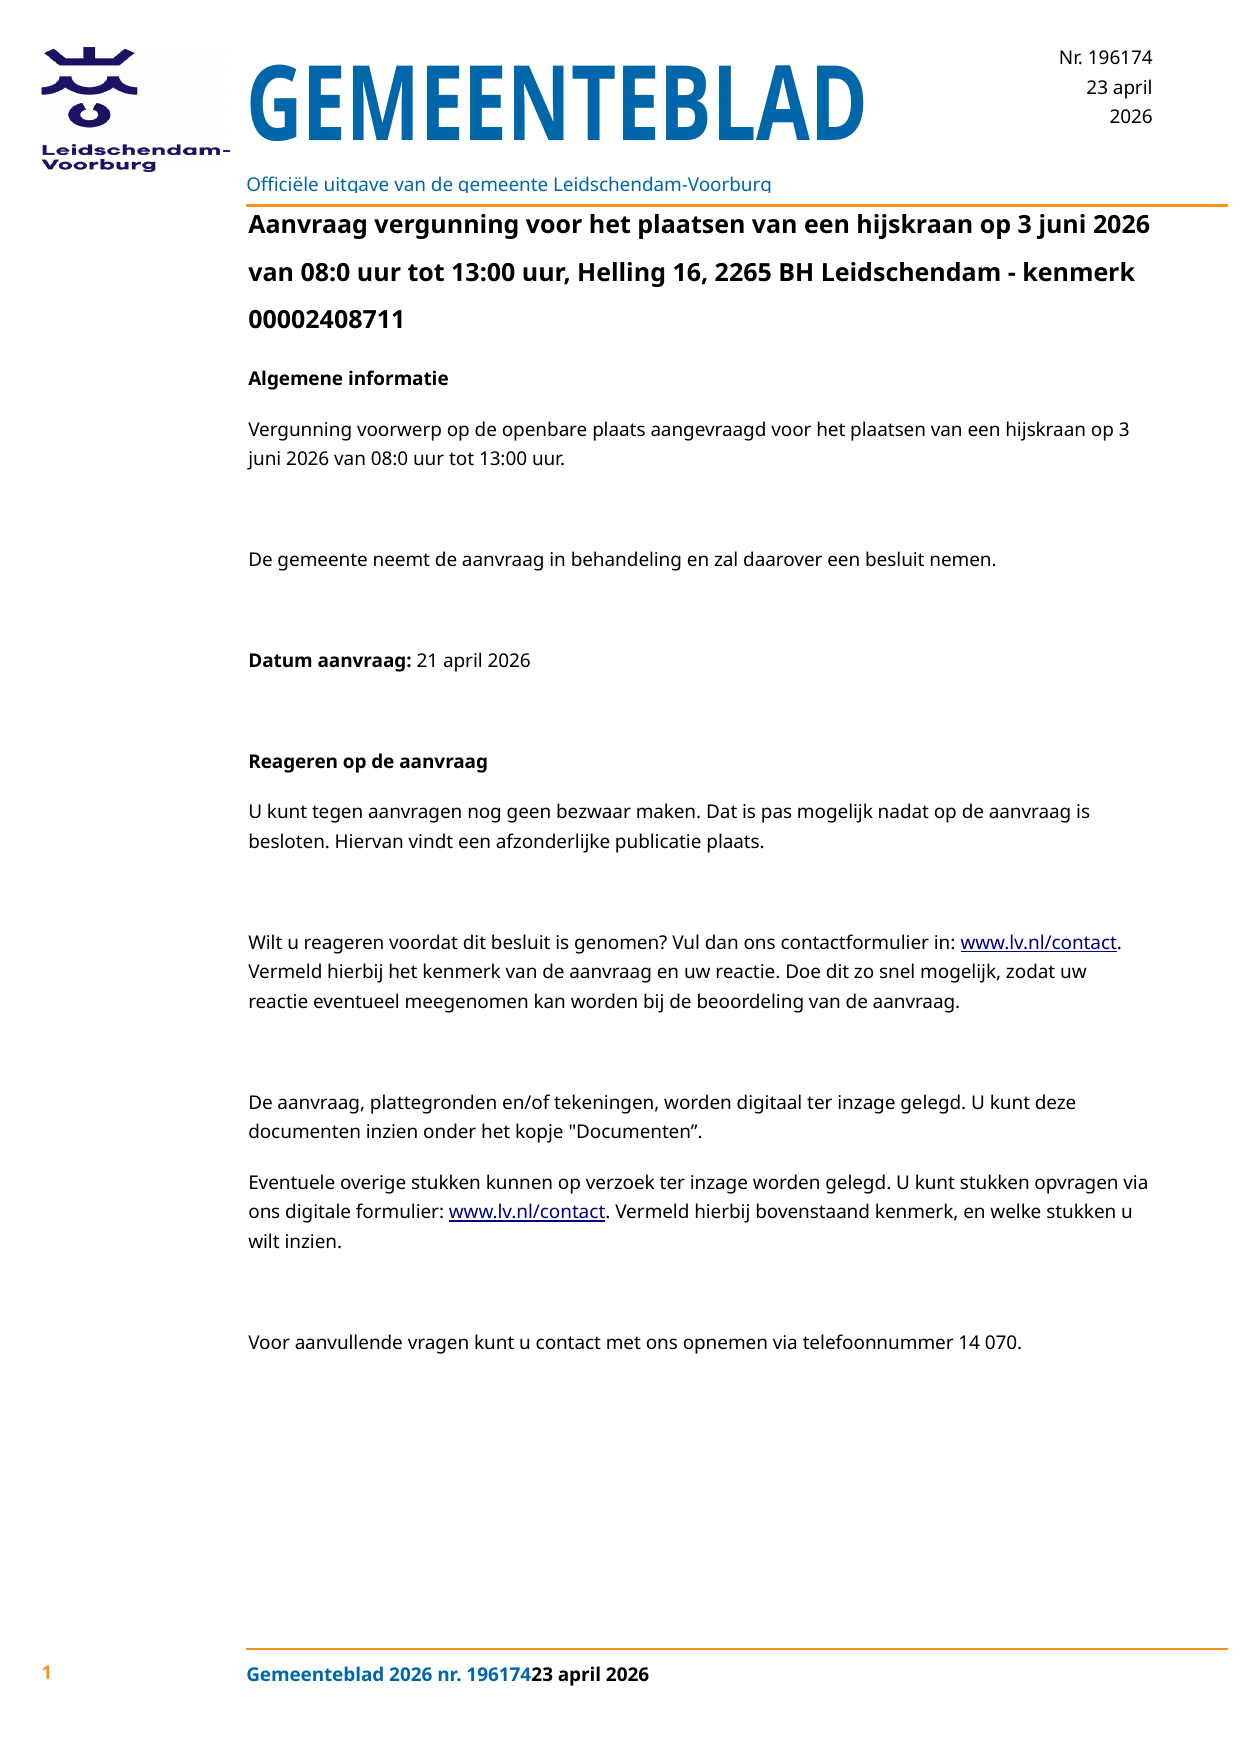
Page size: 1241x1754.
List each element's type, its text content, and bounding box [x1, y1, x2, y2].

text Vergunning voorwerp op de openbare plaats aangevraagd voor het plaatsen van een hijskraan op 3 juni 2026 van 08:0 uur tot 13:00 uur. [248, 416, 1152, 471]
text Reageren op de aanvraag [248, 748, 1152, 774]
text Datum aanvraag: 21 april 2026 [248, 647, 1152, 673]
text Wilt u reageren voordat dit besluit is genomen? Vul dan ons contactformulier in: www.lv.nl/contact. Vermeld hierbij het kenmerk van de aanvraag en uw reactie. Doe dit zo snel mogelijk, zodat uw reactie eventueel meegenomen kan worden bij de beoordeling van de aanvraag. [248, 929, 1152, 1014]
text De gemeente neemt de aanvraag in behandeling en zal daarover een besluit nemen. [248, 546, 1152, 572]
text Algemene informatie [248, 366, 1152, 391]
text Aanvraag vergunning voor het plaatsen van een hijskraan op 3 juni 2026 van 08:0 uur tot 13:00 uur, Helling 16, 2265 BH Leidschendam - kenmerk 00002408711 [248, 207, 1152, 336]
text Eventuele overige stukken kunnen op verzoek ter inzage worden gelegd. U kunt stukken opvragen via ons digitale formulier: www.lv.nl/contact. Vermeld hierbij bovenstaand kenmerk, en welke stukken u wilt inzien. [248, 1169, 1152, 1254]
text U kunt tegen aanvragen nog geen bezwaar maken. Dat is pas mogelijk nadat op de aanvraag is besloten. Hiervan vindt een afzonderlijke publicatie plaats. [248, 798, 1152, 854]
picture [41, 47, 231, 172]
text Voor aanvullende vragen kunt u contact met ons opnemen via telefoonnummer 14 070. [248, 1329, 1152, 1354]
text De aanvraag, plattegronden en/of tekeningen, worden digitaal ter inzage gelegd. U kunt deze documenten inzien onder het kopje "Documenten”. [248, 1089, 1152, 1144]
